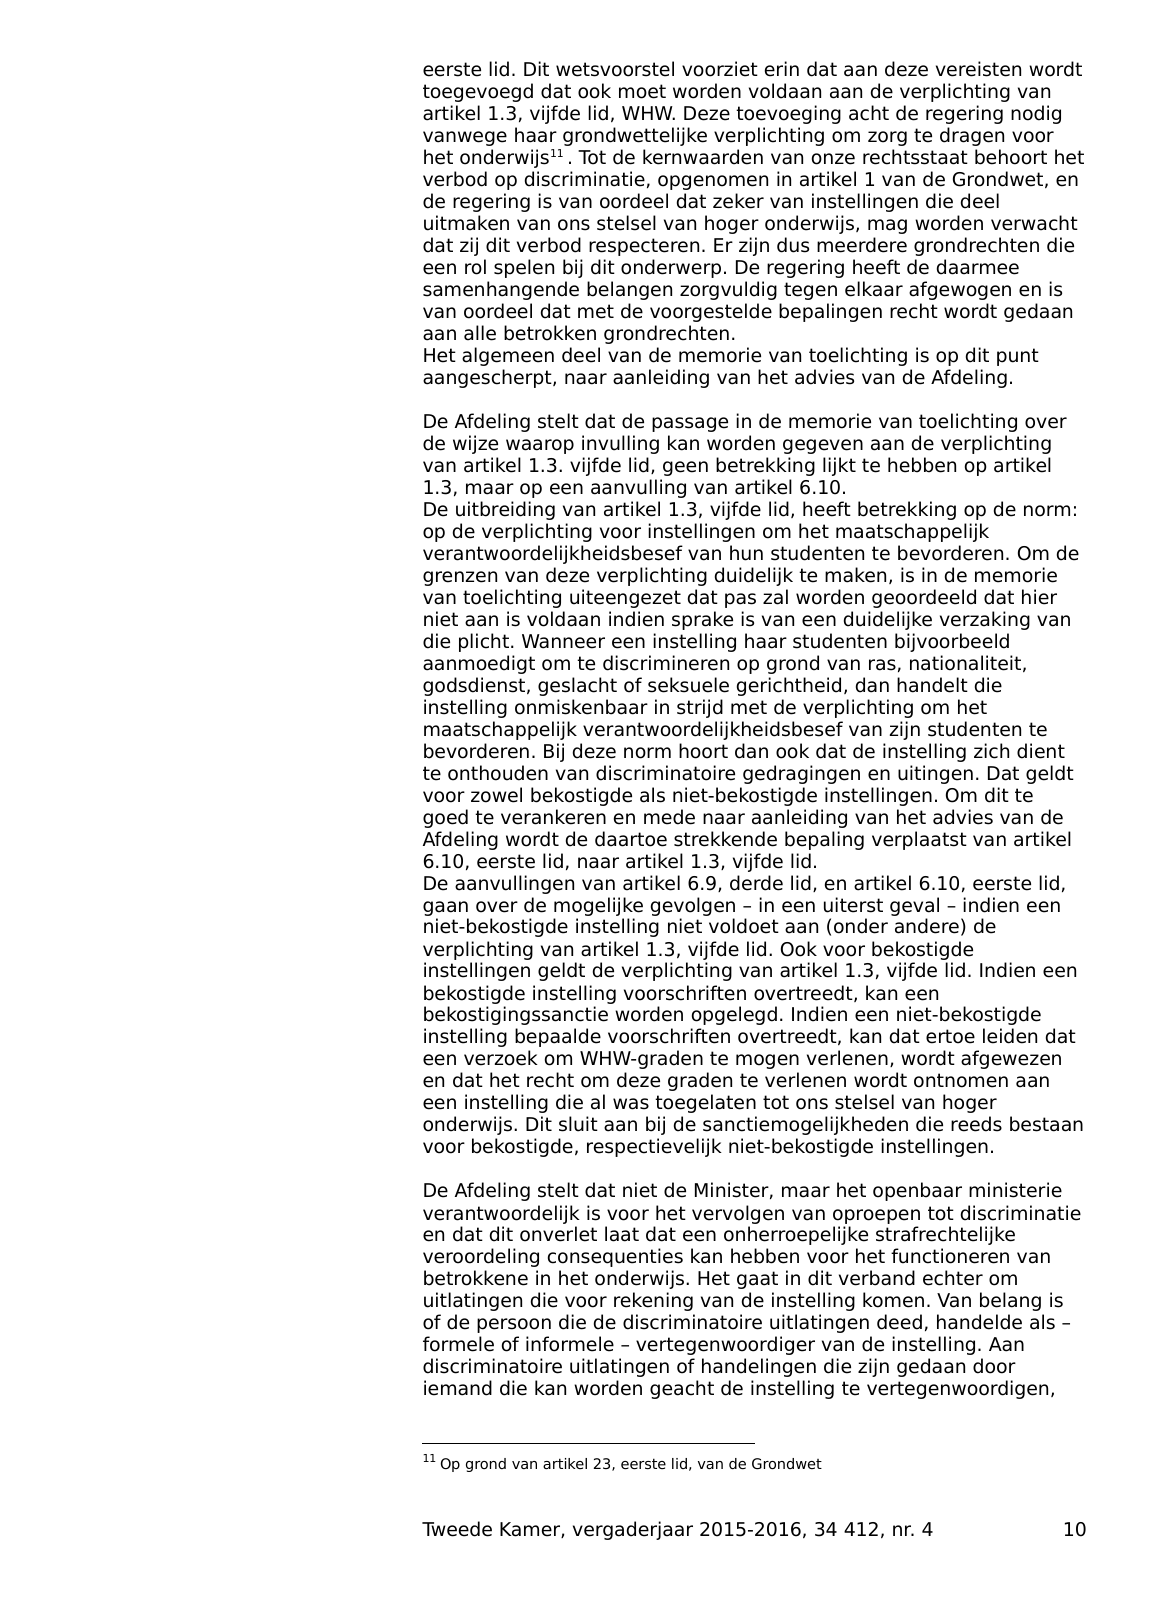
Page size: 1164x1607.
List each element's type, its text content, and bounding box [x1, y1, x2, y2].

text Het algemeen deel van de memorie van toelichting is op dit punt aangescherpt, naar aanleiding van het advies van de Afdeling. [422, 345, 1087, 389]
text Op grond van artikel 23, eerste lid, van de Grondwet [422, 1452, 1087, 1474]
text De uitbreiding van artikel 1.3, vijfde lid, heeft betrekking op de norm: op de verplichting voor instellingen om het maatschappelijk verantwoordelijkheidsbesef van hun studenten te bevorderen. Om de grenzen van deze verplichting duidelijk te maken, is in de memorie van toelichting uiteengezet dat pas zal worden geoordeeld dat hier niet aan is voldaan indien sprake is van een duidelijke verzaking van die plicht. Wanneer een instelling haar studenten bijvoorbeeld aanmoedigt om te discrimineren op grond van ras, nationaliteit, godsdienst, geslacht of seksuele gerichtheid, dan handelt die instelling onmiskenbaar in strijd met de verplichting om het maatschappelijk verantwoordelijkheidsbesef van zijn studenten te bevorderen. Bij deze norm hoort dan ook dat de instelling zich dient te onthouden van discriminatoire gedragingen en uitingen. Dat geldt voor zowel bekostigde als niet-bekostigde instellingen. Om dit te goed te verankeren en mede naar aanleiding van het advies van de Afdeling wordt de daartoe strekkende bepaling verplaatst van artikel 6.10, eerste lid, naar artikel 1.3, vijfde lid. [422, 499, 1087, 872]
text De aanvullingen van artikel 6.9, derde lid, en artikel 6.10, eerste lid, gaan over de mogelijke gevolgen – in een uiterst geval – indien een niet-bekostigde instelling niet voldoet aan (onder andere) de verplichting van artikel 1.3, vijfde lid. Ook voor bekostigde instellingen geldt de verplichting van artikel 1.3, vijfde lid. Indien een bekostigde instelling voorschriften overtreedt, kan een bekostigingssanctie worden opgelegd. Indien een niet-bekostigde instelling bepaalde voorschriften overtreedt, kan dat ertoe leiden dat een verzoek om WHW-graden te mogen verlenen, wordt afgewezen en dat het recht om deze graden te verlenen wordt ontnomen aan een instelling die al was toegelaten tot ons stelsel van hoger onderwijs. Dit sluit aan bij de sanctiemogelijkheden die reeds bestaan voor bekostigde, respectievelijk niet-bekostigde instellingen. [422, 872, 1087, 1158]
text De Afdeling stelt dat niet de Minister, maar het openbaar ministerie verantwoordelijk is voor het vervolgen van oproepen tot discriminatie en dat dit onverlet laat dat een onherroepelijke strafrechtelijke veroordeling consequenties kan hebben voor het functioneren van betrokkene in het onderwijs. Het gaat in dit verband echter om uitlatingen die voor rekening van de instelling komen. Van belang is of de persoon die de discriminatoire uitlatingen deed, handelde als – formele of informele – vertegenwoordiger van de instelling. Aan discriminatoire uitlatingen of handelingen die zijn gedaan door iemand die kan worden geacht de instelling te vertegenwoordigen, [422, 1180, 1087, 1400]
text De Afdeling stelt dat de passage in de memorie van toelichting over de wijze waarop invulling kan worden gegeven aan de verplichting van artikel 1.3. vijfde lid, geen betrekking lijkt te hebben op artikel 1.3, maar op een aanvulling van artikel 6.10. [422, 411, 1087, 499]
text eerste lid. Dit wetsvoorstel voorziet erin dat aan deze vereisten wordt toegevoegd dat ook moet worden voldaan aan de verplichting van artikel 1.3, vijfde lid, WHW. Deze toevoeging acht de regering nodig vanwege haar grondwettelijke verplichting om zorg te dragen voor het onderwijs. Tot de kernwaarden van onze rechtsstaat behoort het verbod op discriminatie, opgenomen in artikel 1 van de Grondwet, en de regering is van oordeel dat zeker van instellingen die deel uitmaken van ons stelsel van hoger onderwijs, mag worden verwacht dat zij dit verbod respecteren. Er zijn dus meerdere grondrechten die een rol spelen bij dit onderwerp. De regering heeft de daarmee samenhangende belangen zorgvuldig tegen elkaar afgewogen en is van oordeel dat met de voorgestelde bepalingen recht wordt gedaan aan alle betrokken grondrechten. [422, 59, 1087, 345]
